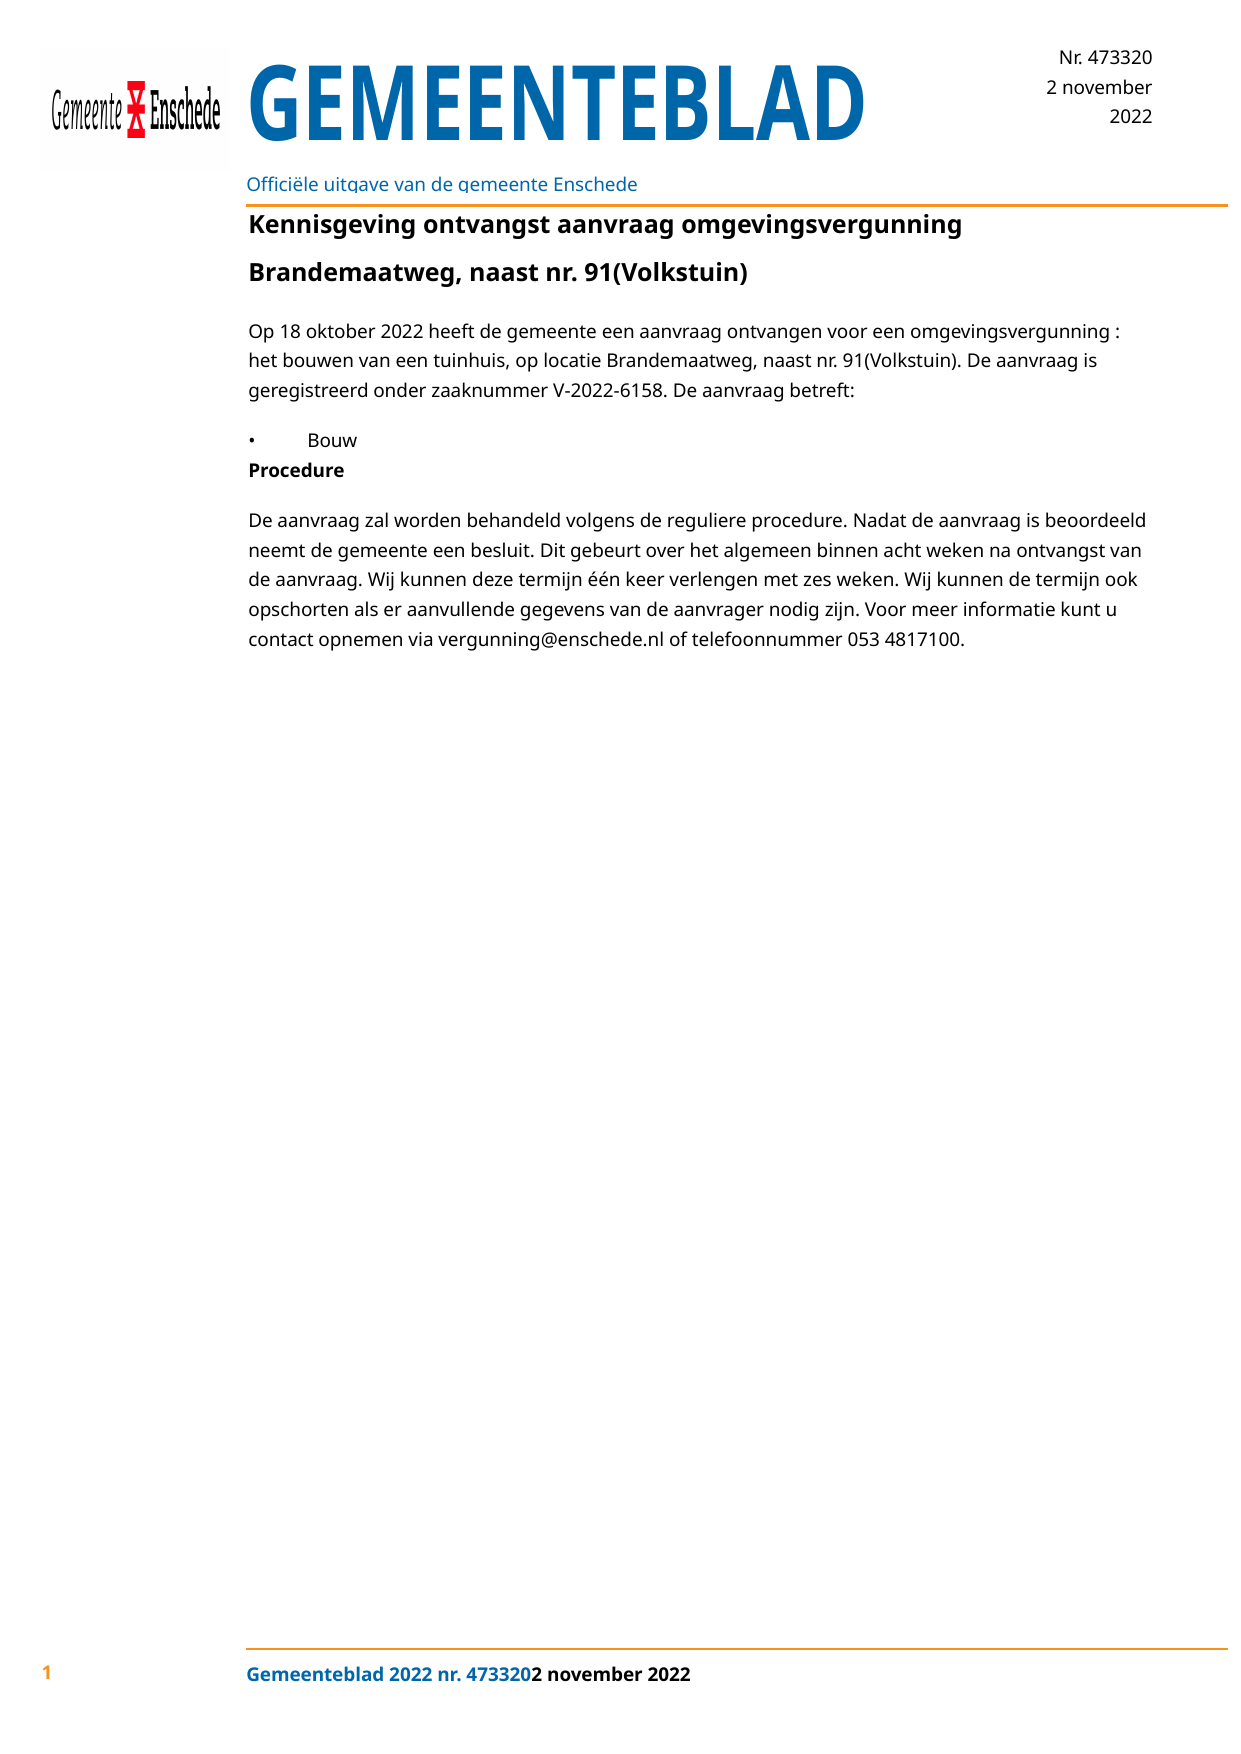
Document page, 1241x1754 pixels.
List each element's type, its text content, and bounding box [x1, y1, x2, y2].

picture [41, 47, 231, 172]
text De aanvraag zal worden behandeld volgens de reguliere procedure. Nadat de aanvraag is beoordeeld neemt de gemeente een besluit. Dit gebeurt over het algemeen binnen acht weken na ontvangst van de aanvraag. Wij kunnen deze termijn één keer verlengen met zes weken. Wij kunnen de termijn ook opschorten als er aanvullende gegevens van de aanvrager nodig zijn. Voor meer informatie kunt u contact opnemen via vergunning@enschede.nl of telefoonnummer 053 4817100. [248, 507, 1152, 652]
text Op 18 oktober 2022 heeft de gemeente een aanvraag ontvangen voor een omgevingsvergunning : het bouwen van een tuinhuis, op locatie Brandemaatweg, naast nr. 91(Volkstuin). De aanvraag is geregistreerd onder zaaknummer V-2022-6158. De aanvraag betreft: [248, 318, 1152, 403]
text Kennisgeving ontvangst aanvraag omgevingsvergunning Brandemaatweg, naast nr. 91(Volkstuin) [248, 207, 1152, 288]
text Procedure [248, 457, 1152, 483]
list Bouw [248, 427, 1152, 453]
